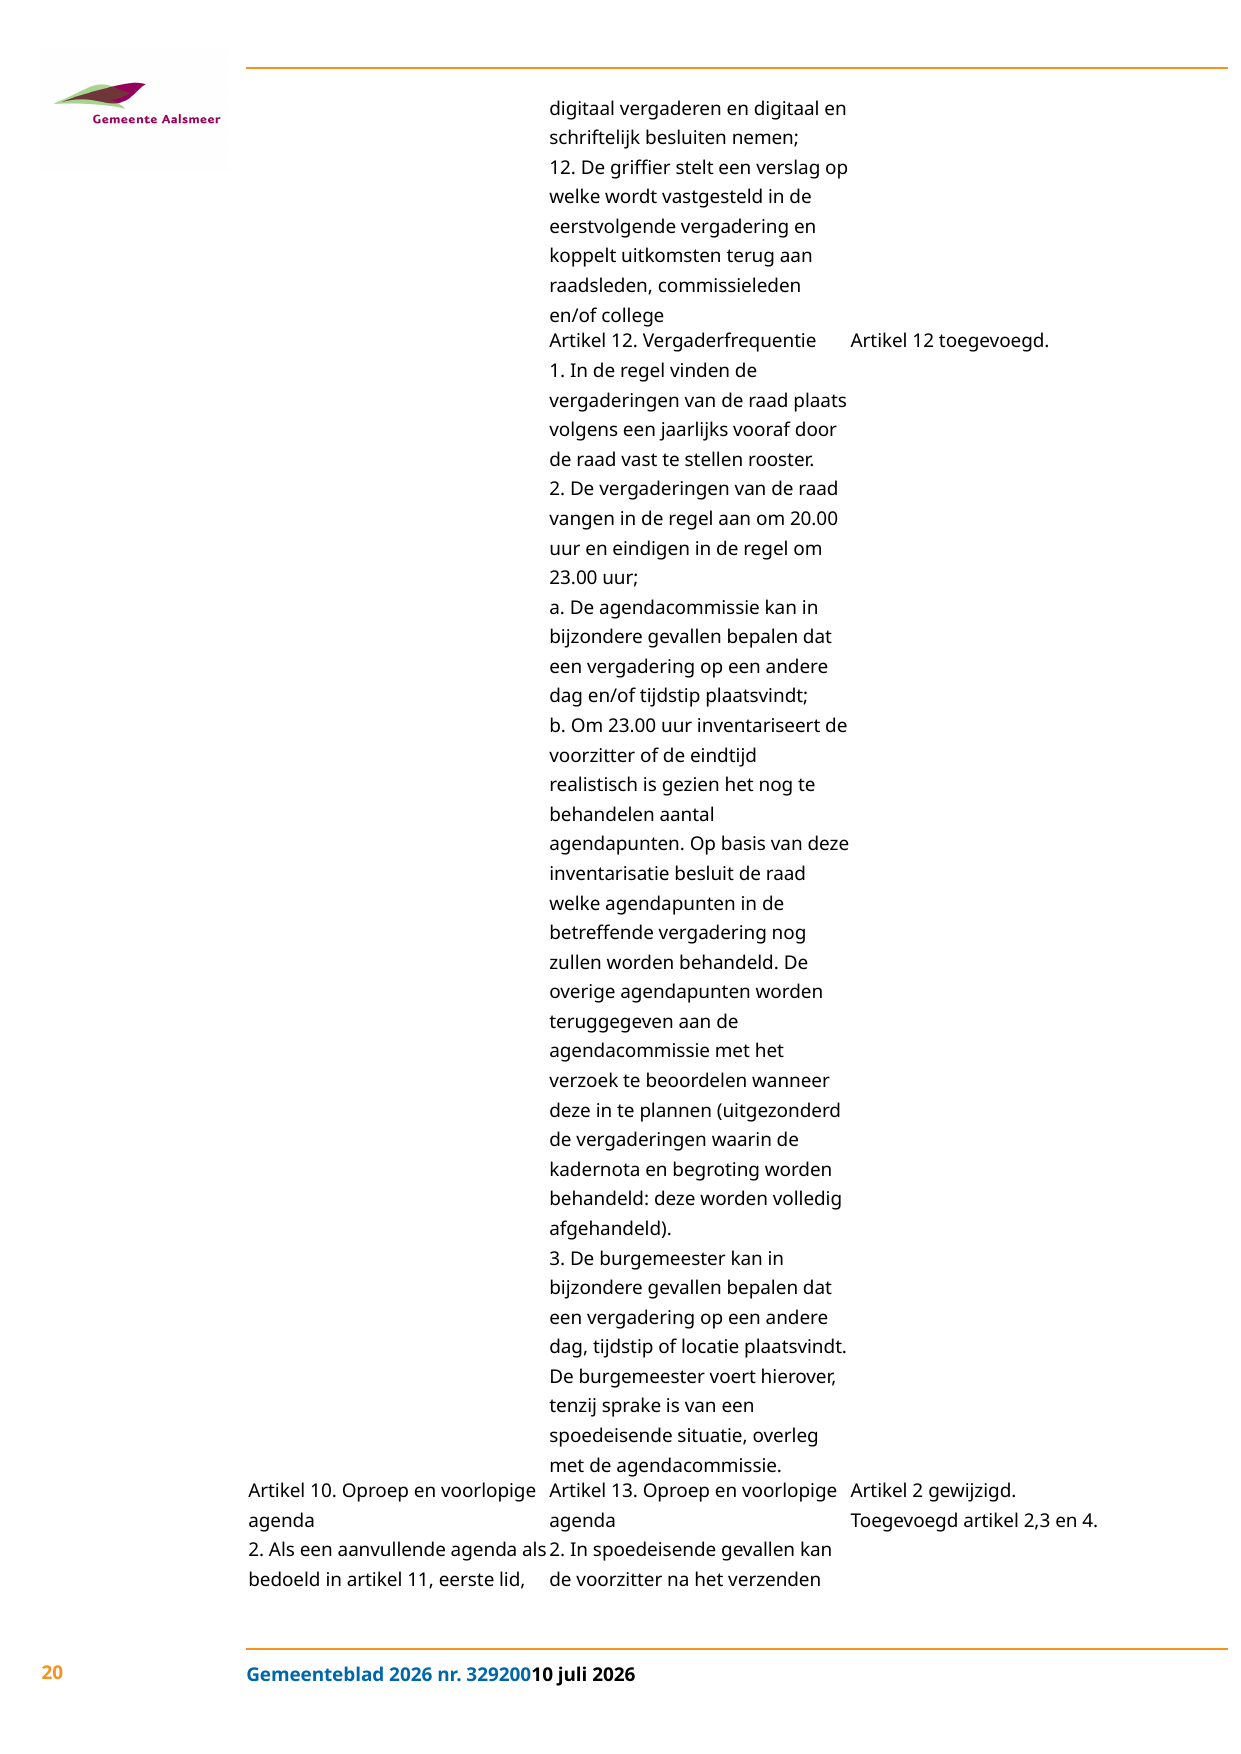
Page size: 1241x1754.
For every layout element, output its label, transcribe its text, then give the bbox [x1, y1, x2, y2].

table_cell Artikel 12 toegevoegd. [850, 328, 1152, 1477]
table_cell Artikel 2 gewijzigd. Toegevoegd artikel 2,3 en 4. [850, 1478, 1152, 1592]
table_cell [850, 95, 1152, 328]
picture [41, 47, 231, 172]
table_cell [248, 95, 549, 328]
table_cell Artikel 10. Oproep en voorlopige agenda 2. Als een aanvullende agenda als bedoeld in artikel 11, eerste lid, [248, 1478, 549, 1592]
table_cell digitaal vergaderen en digitaal en schriftelijk besluiten nemen; 12. De griffier stelt een verslag op welke wordt vastgesteld in de eerstvolgende vergadering en koppelt uitkomsten terug aan raadsleden, commissieleden en/of college [549, 95, 850, 328]
table_cell [248, 328, 549, 1477]
table_cell Artikel 12. Vergaderfrequentie 1. In de regel vinden de vergaderingen van de raad plaats volgens een jaarlijks vooraf door de raad vast te stellen rooster. 2. De vergaderingen van de raad vangen in de regel aan om 20.00 uur en eindigen in de regel om 23.00 uur; a. De agendacommissie kan in bijzondere gevallen bepalen dat een vergadering op een andere dag en/of tijdstip plaatsvindt; b. Om 23.00 uur inventariseert de voorzitter of de eindtijd realistisch is gezien het nog te behandelen aantal agendapunten. Op basis van deze inventarisatie besluit de raad welke agendapunten in de betreffende vergadering nog zullen worden behandeld. De overige agendapunten worden teruggegeven aan de agendacommissie met het verzoek te beoordelen wanneer deze in te plannen (uitgezonderd de vergaderingen waarin de kadernota en begroting worden behandeld: deze worden volledig afgehandeld). 3. De burgemeester kan in bijzondere gevallen bepalen dat een vergadering op een andere dag, tijdstip of locatie plaatsvindt. De burgemeester voert hierover, tenzij sprake is van een spoedeisende situatie, overleg met de agendacommissie. [549, 328, 850, 1477]
table_cell Artikel 13. Oproep en voorlopige agenda 2. In spoedeisende gevallen kan de voorzitter na het verzenden [549, 1478, 850, 1592]
